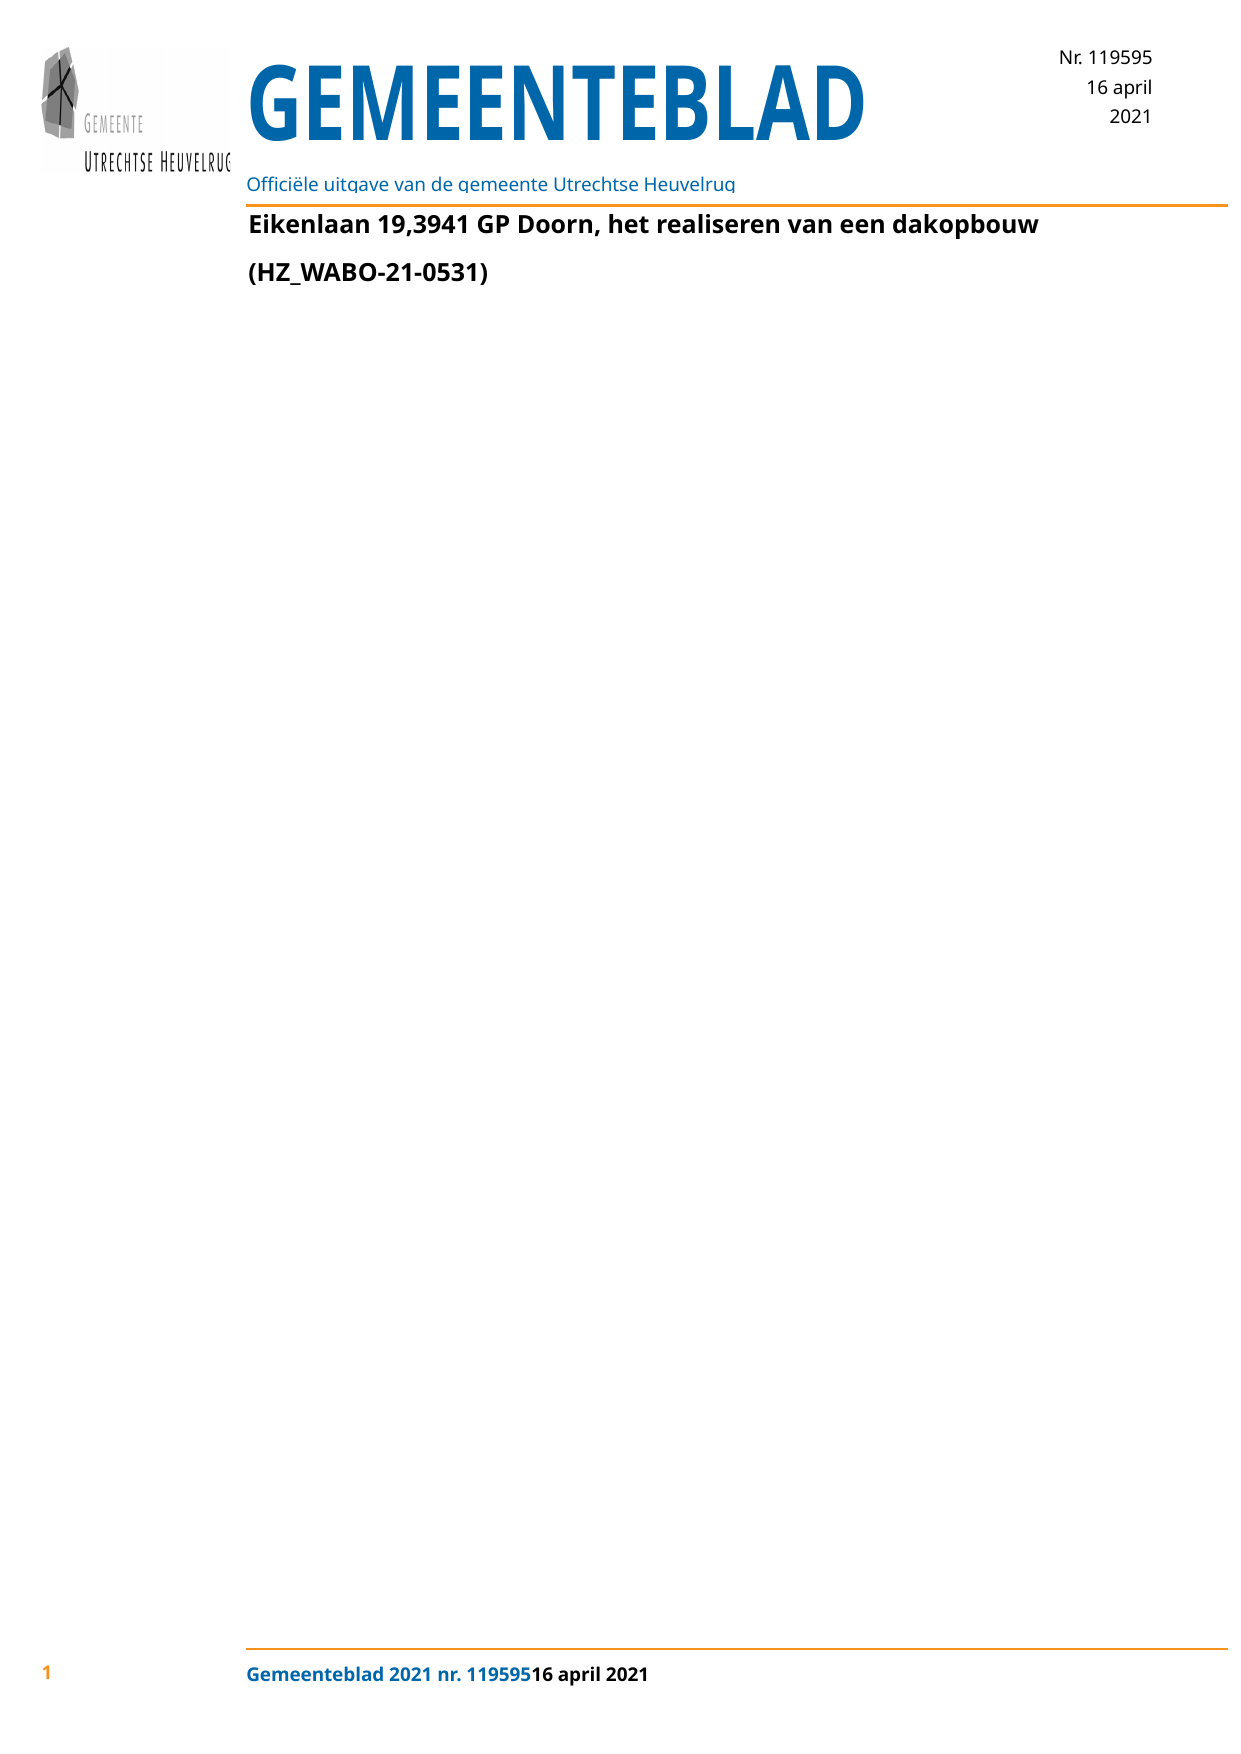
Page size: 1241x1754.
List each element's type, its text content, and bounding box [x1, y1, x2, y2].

picture [41, 47, 231, 172]
text Eikenlaan 19,3941 GP Doorn, het realiseren van een dakopbouw (HZ_WABO-21-0531) [248, 207, 1152, 288]
